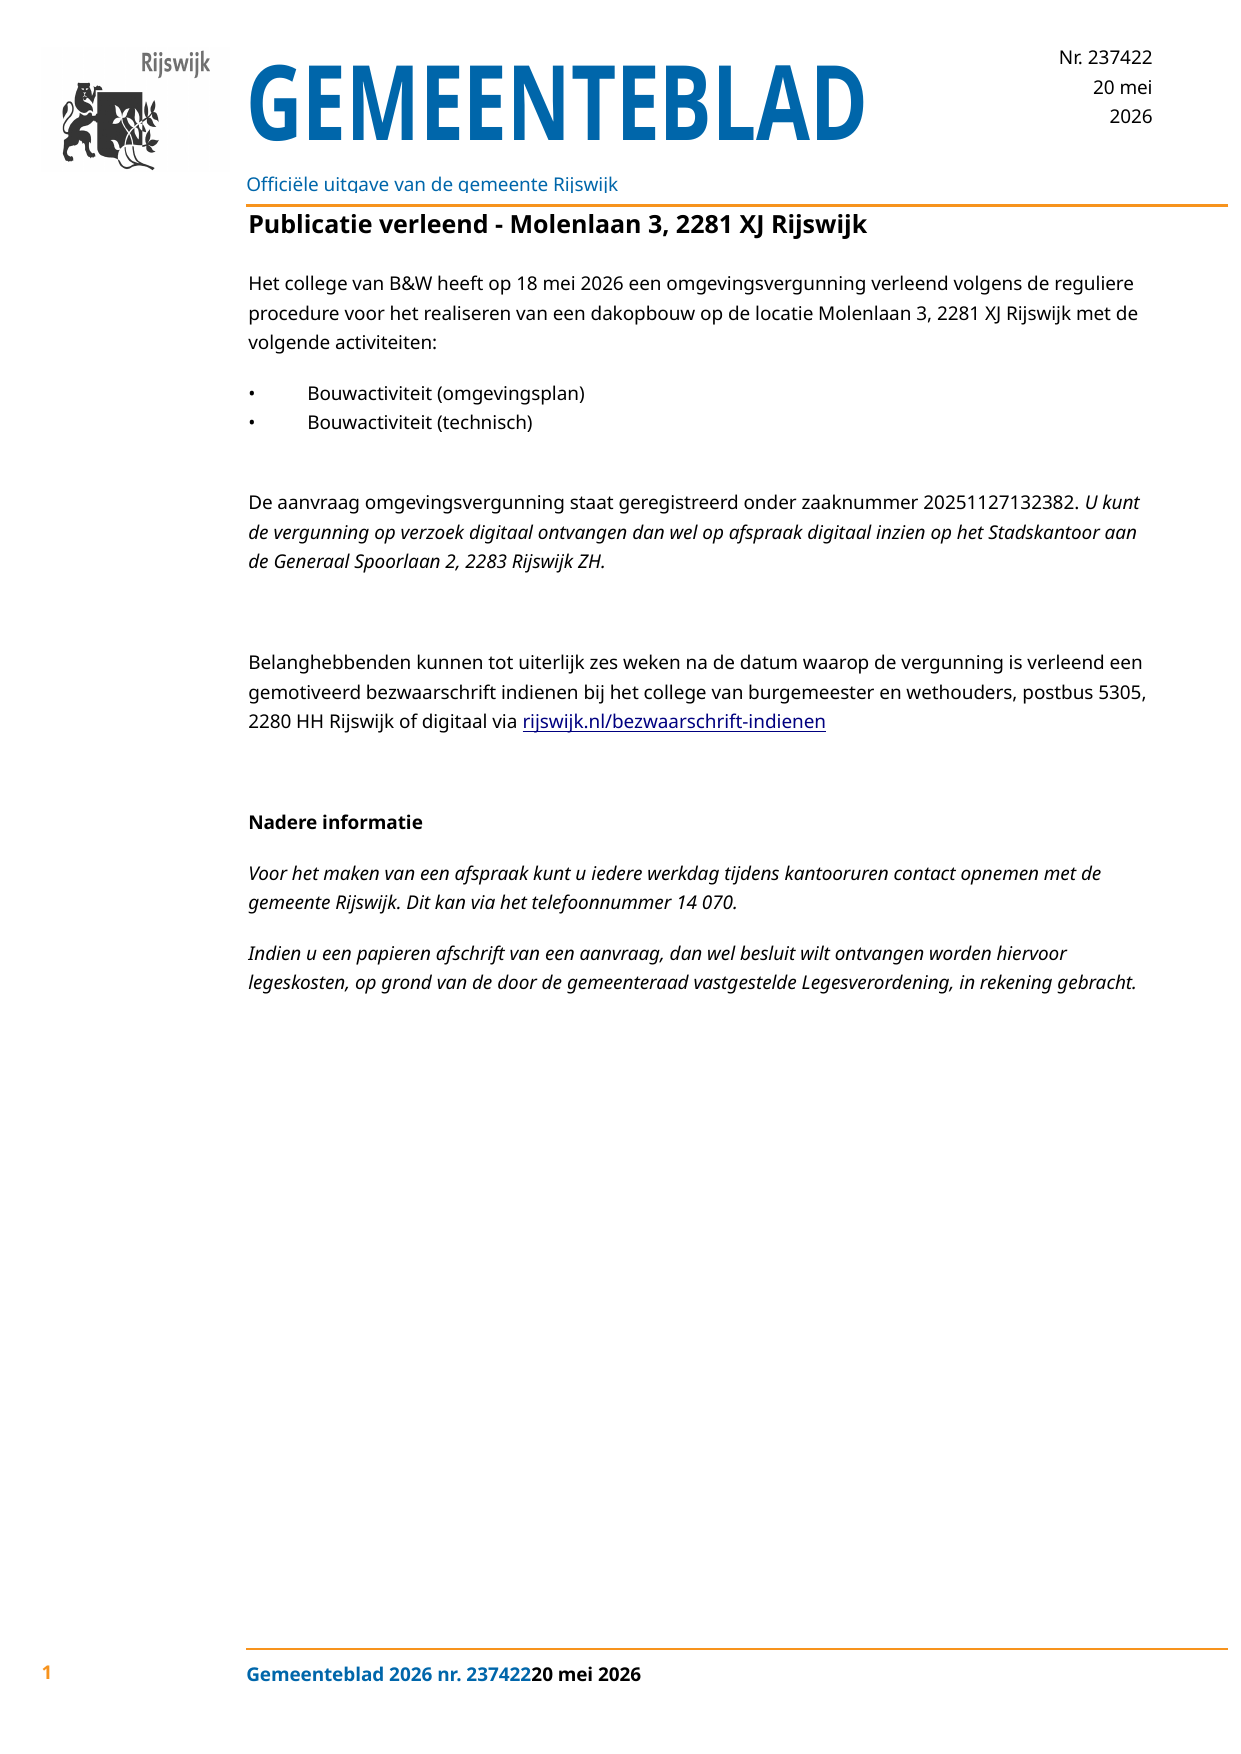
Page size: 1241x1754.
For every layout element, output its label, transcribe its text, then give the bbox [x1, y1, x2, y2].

text Voor het maken van een afspraak kunt u iedere werkdag tijdens kantooruren contact opnemen met de gemeente Rijswijk. Dit kan via het telefoonnummer 14 070. [248, 860, 1152, 915]
text Belanghebbenden kunnen tot uiterlijk zes weken na de datum waarop de vergunning is verleend een gemotiveerd bezwaarschrift indienen bij het college van burgemeester en wethouders, postbus 5305, 2280 HH Rijswijk of digitaal via rijswijk.nl/bezwaarschrift-indienen [248, 649, 1152, 734]
list Bouwactiviteit (technisch) [248, 409, 1152, 435]
picture [41, 47, 231, 172]
text Het college van B&W heeft op 18 mei 2026 een omgevingsvergunning verleend volgens de reguliere procedure voor het realiseren van een dakopbouw op de locatie Molenlaan 3, 2281 XJ Rijswijk met de volgende activiteiten: [248, 270, 1152, 355]
text Nadere informatie [248, 809, 1152, 835]
text Indien u een papieren afschrift van een aanvraag, dan wel besluit wilt ontvangen worden hiervoor legeskosten, op grond van de door de gemeenteraad vastgestelde Legesverordening, in rekening gebracht. [248, 940, 1152, 995]
text Publicatie verleend - Molenlaan 3, 2281 XJ Rijswijk [248, 207, 1152, 241]
text De aanvraag omgevingsvergunning staat geregistreerd onder zaaknummer 20251127132382. U kunt de vergunning op verzoek digitaal ontvangen dan wel op afspraak digitaal inzien op het Stadskantoor aan de Generaal Spoorlaan 2, 2283 Rijswijk ZH. [248, 489, 1152, 574]
list Bouwactiviteit (omgevingsplan) [248, 380, 1152, 406]
